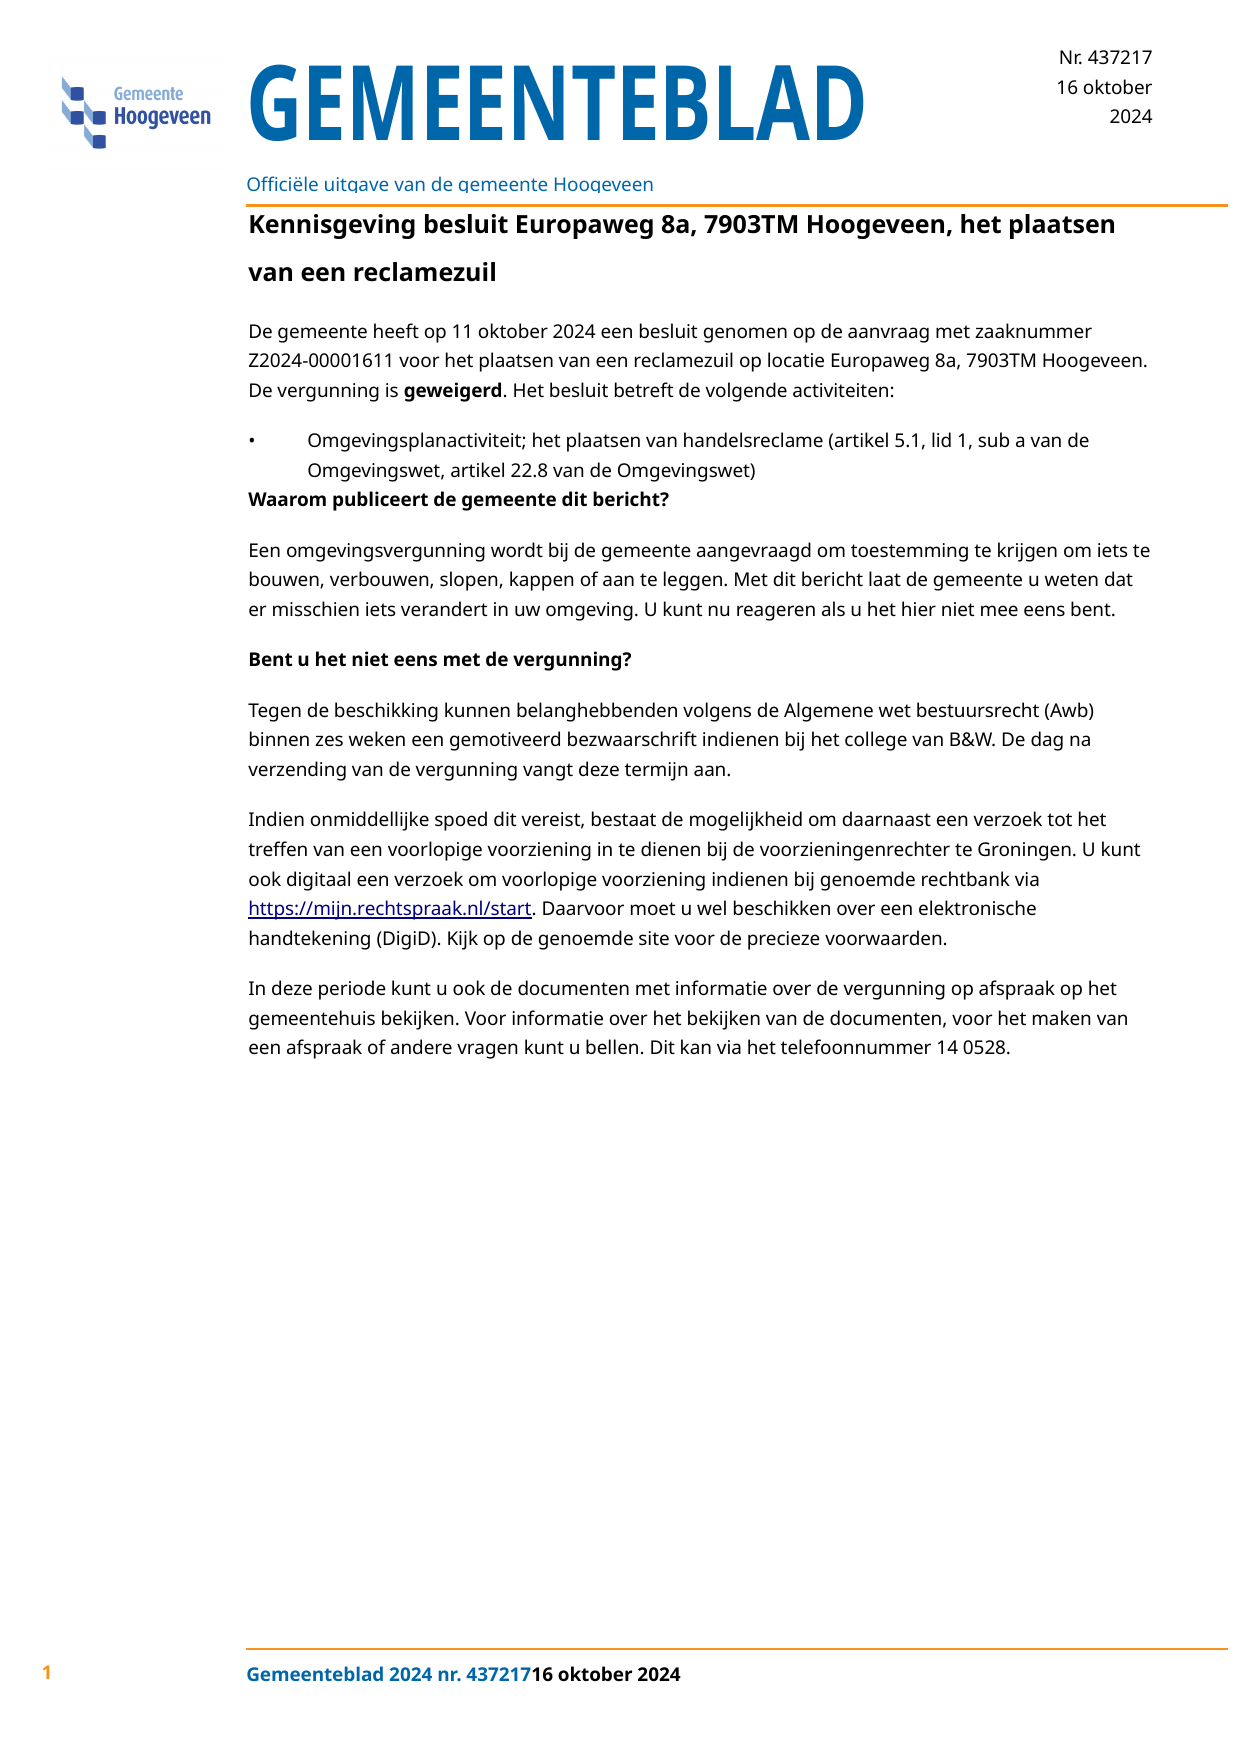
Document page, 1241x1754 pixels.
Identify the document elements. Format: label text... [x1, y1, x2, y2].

text De gemeente heeft op 11 oktober 2024 een besluit genomen op de aanvraag met zaaknummer Z2024-00001611 voor het plaatsen van een reclamezuil op locatie Europaweg 8a, 7903TM Hoogeveen. De vergunning is geweigerd. Het besluit betreft de volgende activiteiten: [248, 318, 1152, 403]
text Tegen de beschikking kunnen belanghebbenden volgens de Algemene wet bestuursrecht (Awb) binnen zes weken een gemotiveerd bezwaarschrift indienen bij het college van B&W. De dag na verzending van de vergunning vangt deze termijn aan. [248, 697, 1152, 782]
text In deze periode kunt u ook de documenten met informatie over de vergunning op afspraak op het gemeentehuis bekijken. Voor informatie over het bekijken van de documenten, voor het maken van een afspraak of andere vragen kunt u bellen. Dit kan via het telefoonnummer 14 0528. [248, 975, 1152, 1060]
list Omgevingsplanactiviteit; het plaatsen van handelsreclame (artikel 5.1, lid 1, sub a van de Omgevingswet, artikel 22.8 van de Omgevingswet) [248, 427, 1152, 483]
text Waarom publiceert de gemeente dit bericht? [248, 487, 1152, 512]
picture [41, 47, 231, 172]
text Kennisgeving besluit Europaweg 8a, 7903TM Hoogeveen, het plaatsen van een reclamezuil [248, 207, 1152, 288]
text Bent u het niet eens met de vergunning? [248, 647, 1152, 672]
text Een omgevingsvergunning wordt bij de gemeente aangevraagd om toestemming te krijgen om iets te bouwen, verbouwen, slopen, kappen of aan te leggen. Met dit bericht laat de gemeente u weten dat er misschien iets verandert in uw omgeving. U kunt nu reageren als u het hier niet mee eens bent. [248, 537, 1152, 622]
text Indien onmiddellijke spoed dit vereist, bestaat de mogelijkheid om daarnaast een verzoek tot het treffen van een voorlopige voorziening in te dienen bij de voorzieningenrechter te Groningen. U kunt ook digitaal een verzoek om voorlopige voorziening indienen bij genoemde rechtbank via https://mijn.rechtspraak.nl/start. Daarvoor moet u wel beschikken over een elektronische handtekening (DigiD). Kijk op de genoemde site voor de precieze voorwaarden. [248, 807, 1152, 951]
